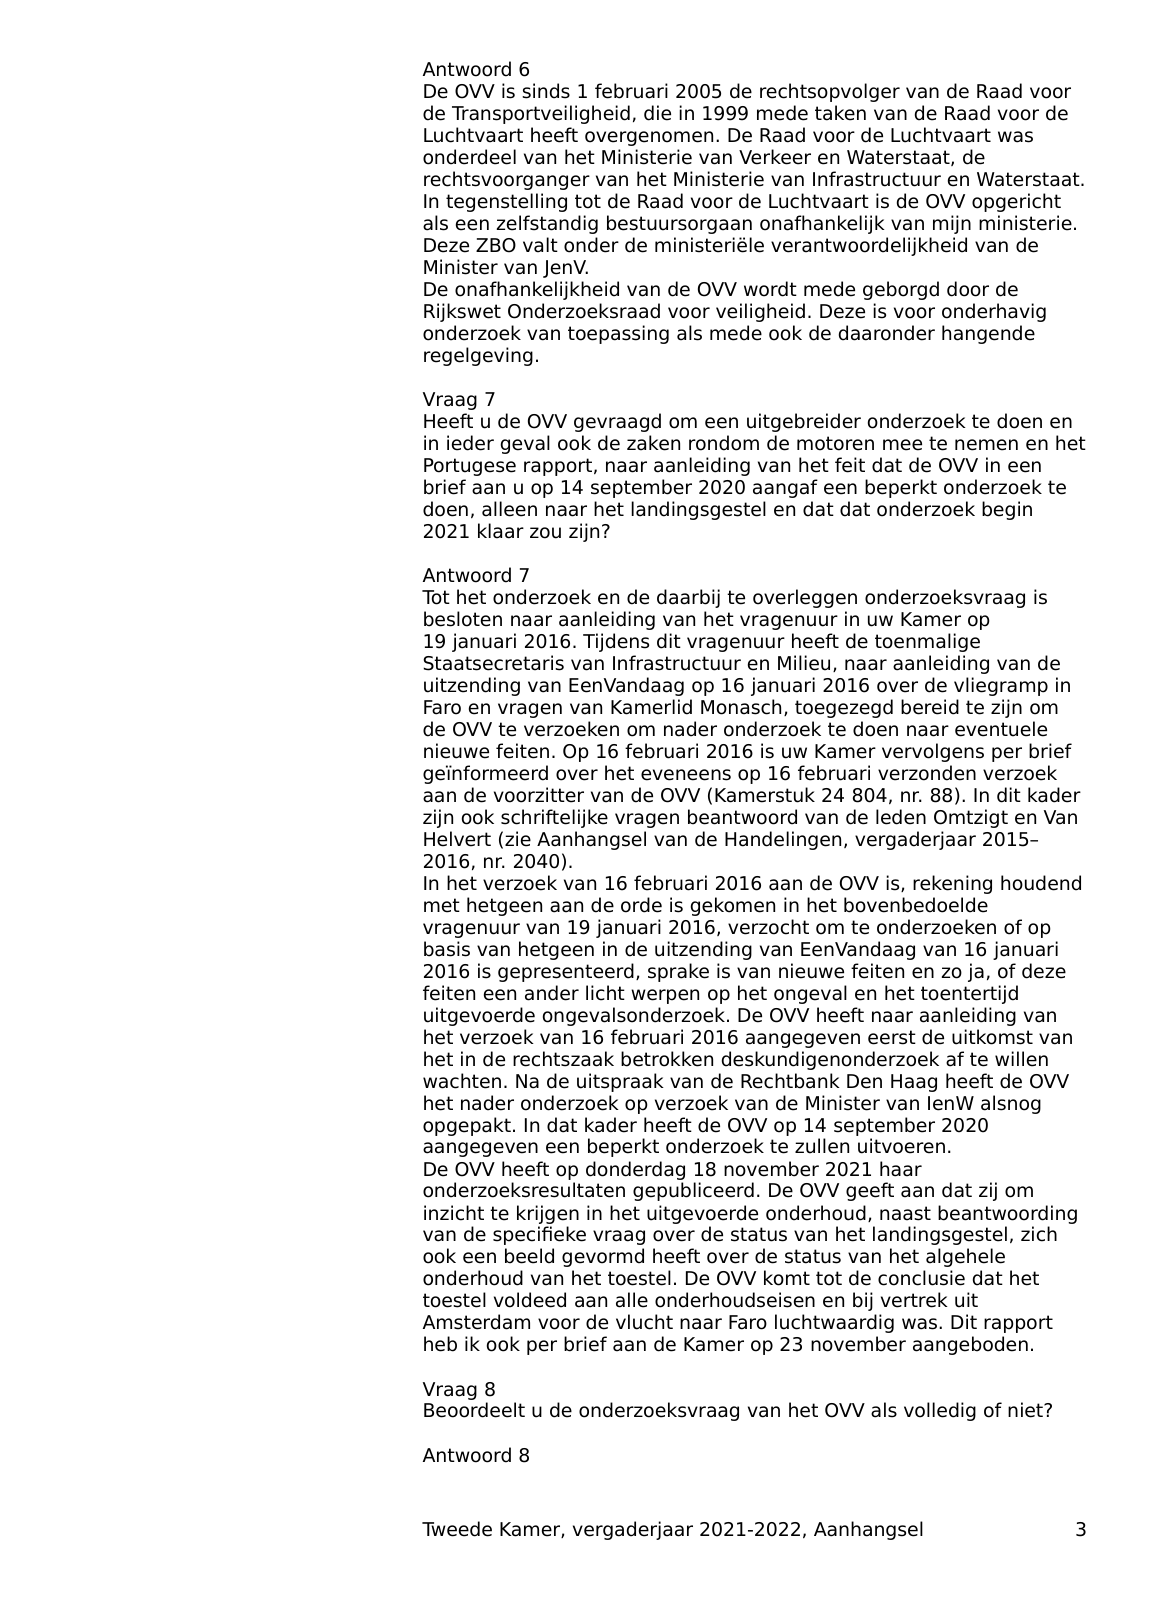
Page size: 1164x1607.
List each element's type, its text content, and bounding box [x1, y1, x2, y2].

text De OVV is sinds 1 februari 2005 de rechtsopvolger van de Raad voor de Transportveiligheid, die in 1999 mede taken van de Raad voor de Luchtvaart heeft overgenomen. De Raad voor de Luchtvaart was onderdeel van het Ministerie van Verkeer en Waterstaat, de rechtsvoorganger van het Ministerie van Infrastructuur en Waterstaat. In tegenstelling tot de Raad voor de Luchtvaart is de OVV opgericht als een zelfstandig bestuursorgaan onafhankelijk van mijn ministerie. Deze ZBO valt onder de ministeriële verantwoordelijkheid van de Minister van JenV. [422, 81, 1087, 279]
text Antwoord 6 [422, 59, 1087, 81]
text Heeft u de OVV gevraagd om een uitgebreider onderzoek te doen en in ieder geval ook de zaken rondom de motoren mee te nemen en het Portugese rapport, naar aanleiding van het feit dat de OVV in een brief aan u op 14 september 2020 aangaf een beperkt onderzoek te doen, alleen naar het landingsgestel en dat dat onderzoek begin 2021 klaar zou zijn? [422, 411, 1087, 543]
text De OVV heeft op donderdag 18 november 2021 haar onderzoeksresultaten gepubliceerd. De OVV geeft aan dat zij om inzicht te krijgen in het uitgevoerde onderhoud, naast beantwoording van de specifieke vraag over de status van het landingsgestel, zich ook een beeld gevormd heeft over de status van het algehele onderhoud van het toestel. De OVV komt tot de conclusie dat het toestel voldeed aan alle onderhoudseisen en bij vertrek uit Amsterdam voor de vlucht naar Faro luchtwaardig was. Dit rapport heb ik ook per brief aan de Kamer op 23 november aangeboden. [422, 1158, 1087, 1356]
text Vraag 8 [422, 1378, 1087, 1400]
text In het verzoek van 16 februari 2016 aan de OVV is, rekening houdend met hetgeen aan de orde is gekomen in het bovenbedoelde vragenuur van 19 januari 2016, verzocht om te onderzoeken of op basis van hetgeen in de uitzending van EenVandaag van 16 januari 2016 is gepresenteerd, sprake is van nieuwe feiten en zo ja, of deze feiten een ander licht werpen op het ongeval en het toentertijd uitgevoerde ongevalsonderzoek. De OVV heeft naar aanleiding van het verzoek van 16 februari 2016 aangegeven eerst de uitkomst van het in de rechtszaak betrokken deskundigenonderzoek af te willen wachten. Na de uitspraak van de Rechtbank Den Haag heeft de OVV het nader onderzoek op verzoek van de Minister van IenW alsnog opgepakt. In dat kader heeft de OVV op 14 september 2020 aangegeven een beperkt onderzoek te zullen uitvoeren. [422, 873, 1087, 1158]
text Tot het onderzoek en de daarbij te overleggen onderzoeksvraag is besloten naar aanleiding van het vragenuur in uw Kamer op 19 januari 2016. Tijdens dit vragenuur heeft de toenmalige Staatsecretaris van Infrastructuur en Milieu, naar aanleiding van de uitzending van EenVandaag op 16 januari 2016 over de vliegramp in Faro en vragen van Kamerlid Monasch, toegezegd bereid te zijn om de OVV te verzoeken om nader onderzoek te doen naar eventuele nieuwe feiten. Op 16 februari 2016 is uw Kamer vervolgens per brief geïnformeerd over het eveneens op 16 februari verzonden verzoek aan de voorzitter van de OVV (Kamerstuk 24 804, nr. 88). In dit kader zijn ook schriftelijke vragen beantwoord van de leden Omtzigt en Van Helvert (zie Aanhangsel van de Handelingen, vergaderjaar 2015–2016, nr. 2040). [422, 587, 1087, 873]
text Antwoord 7 [422, 565, 1087, 587]
text Vraag 7 [422, 389, 1087, 411]
text De onafhankelijkheid van de OVV wordt mede geborgd door de Rijkswet Onderzoeksraad voor veiligheid. Deze is voor onderhavig onderzoek van toepassing als mede ook de daaronder hangende regelgeving. [422, 279, 1087, 367]
text Beoordeelt u de onderzoeksvraag van het OVV als volledig of niet? [422, 1400, 1087, 1422]
text Antwoord 8 [422, 1444, 1087, 1467]
